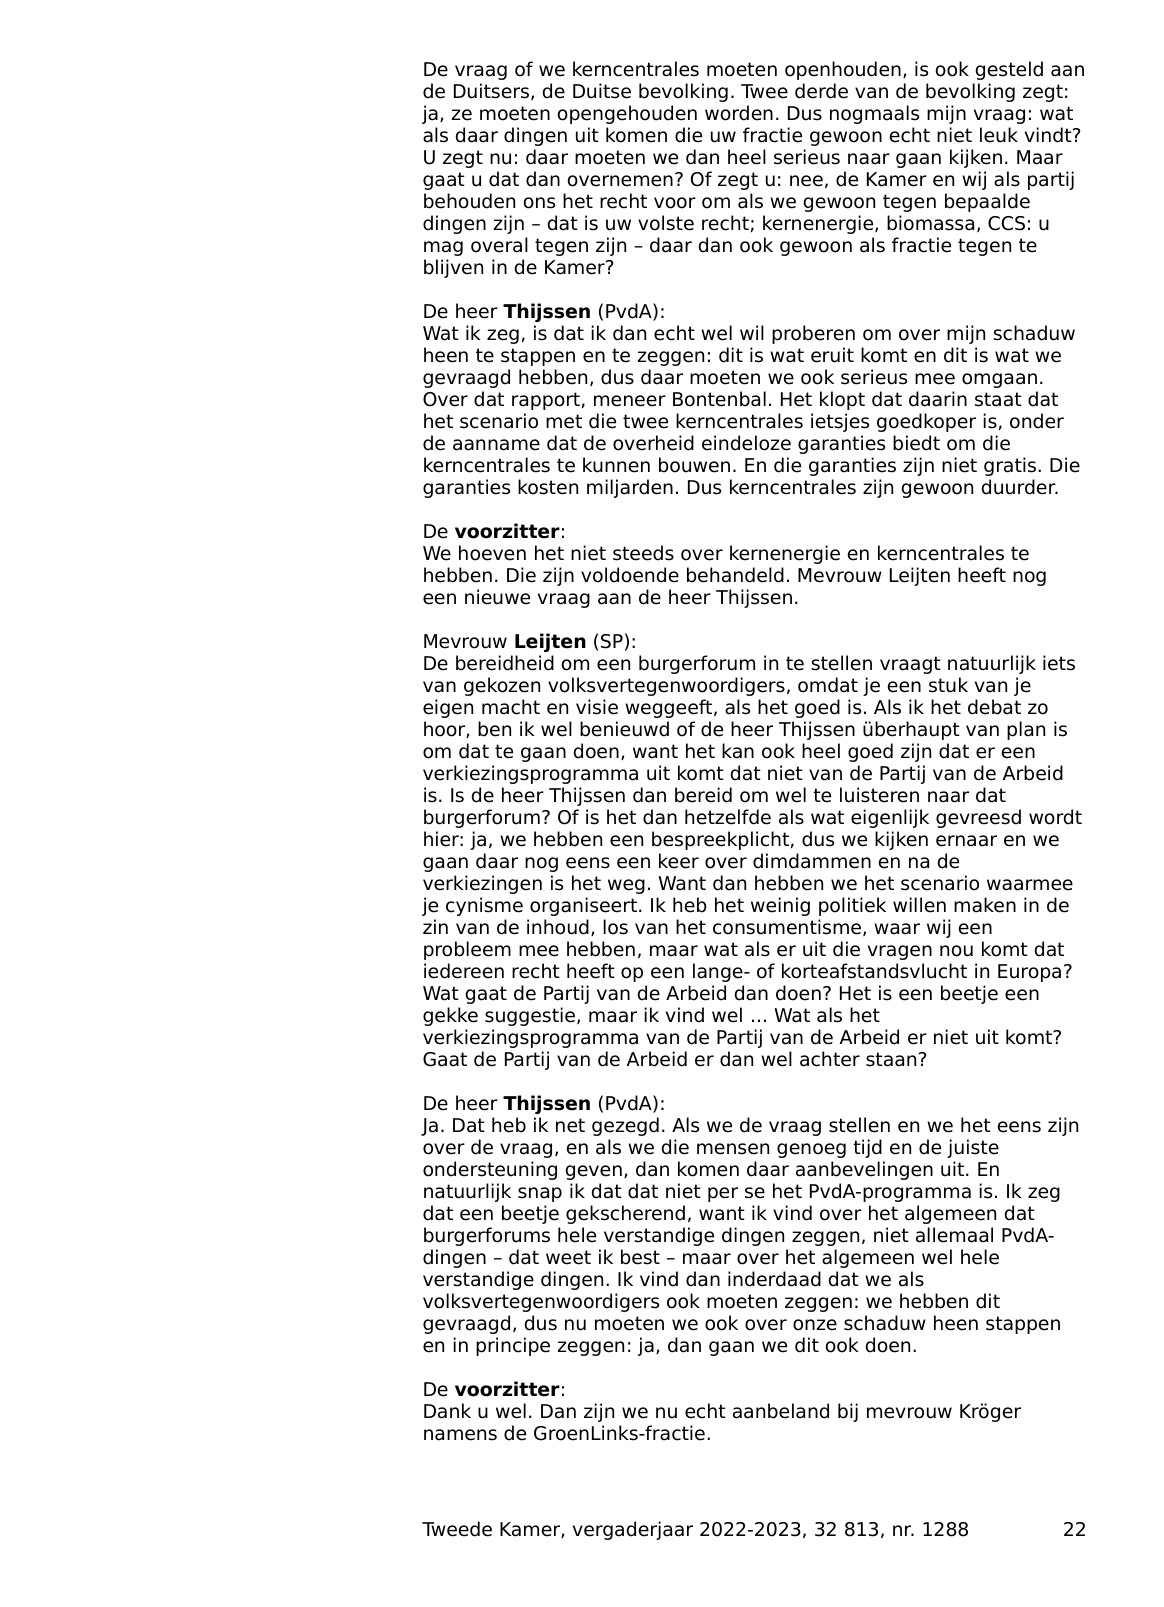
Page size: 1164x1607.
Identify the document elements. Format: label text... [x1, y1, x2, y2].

text De heer Thijssen (PvdA): [422, 301, 1087, 323]
text De heer Thijssen (PvdA): [422, 1093, 1087, 1115]
text Dank u wel. Dan zijn we nu echt aanbeland bij mevrouw Kröger namens de GroenLinks-fractie. [422, 1401, 1087, 1445]
text Wat ik zeg, is dat ik dan echt wel wil proberen om over mijn schaduw heen te stappen en te zeggen: dit is wat eruit komt en dit is wat we gevraagd hebben, dus daar moeten we ook serieus mee omgaan. [422, 323, 1087, 389]
text Over dat rapport, meneer Bontenbal. Het klopt dat daarin staat dat het scenario met die twee kerncentrales ietsjes goedkoper is, onder de aanname dat de overheid eindeloze garanties biedt om die kerncentrales te kunnen bouwen. En die garanties zijn niet gratis. Die garanties kosten miljarden. Dus kerncentrales zijn gewoon duurder. [422, 389, 1087, 499]
text We hoeven het niet steeds over kernenergie en kerncentrales te hebben. Die zijn voldoende behandeld. Mevrouw Leijten heeft nog een nieuwe vraag aan de heer Thijssen. [422, 543, 1087, 609]
text De voorzitter: [422, 521, 1087, 543]
text Ja. Dat heb ik net gezegd. Als we de vraag stellen en we het eens zijn over de vraag, en als we die mensen genoeg tijd en de juiste ondersteuning geven, dan komen daar aanbevelingen uit. En natuurlijk snap ik dat dat niet per se het PvdA-programma is. Ik zeg dat een beetje gekscherend, want ik vind over het algemeen dat burgerforums hele verstandige dingen zeggen, niet allemaal PvdA-dingen – dat weet ik best – maar over het algemeen wel hele verstandige dingen. Ik vind dan inderdaad dat we als volksvertegenwoordigers ook moeten zeggen: we hebben dit gevraagd, dus nu moeten we ook over onze schaduw heen stappen en in principe zeggen: ja, dan gaan we dit ook doen. [422, 1115, 1087, 1357]
text Mevrouw Leijten (SP): [422, 631, 1087, 653]
text De bereidheid om een burgerforum in te stellen vraagt natuurlijk iets van gekozen volksvertegenwoordigers, omdat je een stuk van je eigen macht en visie weggeeft, als het goed is. Als ik het debat zo hoor, ben ik wel benieuwd of de heer Thijssen überhaupt van plan is om dat te gaan doen, want het kan ook heel goed zijn dat er een verkiezingsprogramma uit komt dat niet van de Partij van de Arbeid is. Is de heer Thijssen dan bereid om wel te luisteren naar dat burgerforum? Of is het dan hetzelfde als wat eigenlijk gevreesd wordt hier: ja, we hebben een bespreekplicht, dus we kijken ernaar en we gaan daar nog eens een keer over dimdammen en na de verkiezingen is het weg. Want dan hebben we het scenario waarmee je cynisme organiseert. Ik heb het weinig politiek willen maken in de zin van de inhoud, los van het consumentisme, waar wij een probleem mee hebben, maar wat als er uit die vragen nou komt dat iedereen recht heeft op een lange- of korteafstandsvlucht in Europa? Wat gaat de Partij van de Arbeid dan doen? Het is een beetje een gekke suggestie, maar ik vind wel ... Wat als het verkiezingsprogramma van de Partij van de Arbeid er niet uit komt? Gaat de Partij van de Arbeid er dan wel achter staan? [422, 653, 1087, 1071]
text De voorzitter: [422, 1379, 1087, 1401]
text De vraag of we kerncentrales moeten openhouden, is ook gesteld aan de Duitsers, de Duitse bevolking. Twee derde van de bevolking zegt: ja, ze moeten opengehouden worden. Dus nogmaals mijn vraag: wat als daar dingen uit komen die uw fractie gewoon echt niet leuk vindt? U zegt nu: daar moeten we dan heel serieus naar gaan kijken. Maar gaat u dat dan overnemen? Of zegt u: nee, de Kamer en wij als partij behouden ons het recht voor om als we gewoon tegen bepaalde dingen zijn – dat is uw volste recht; kernenergie, biomassa, CCS: u mag overal tegen zijn – daar dan ook gewoon als fractie tegen te blijven in de Kamer? [422, 59, 1087, 279]
